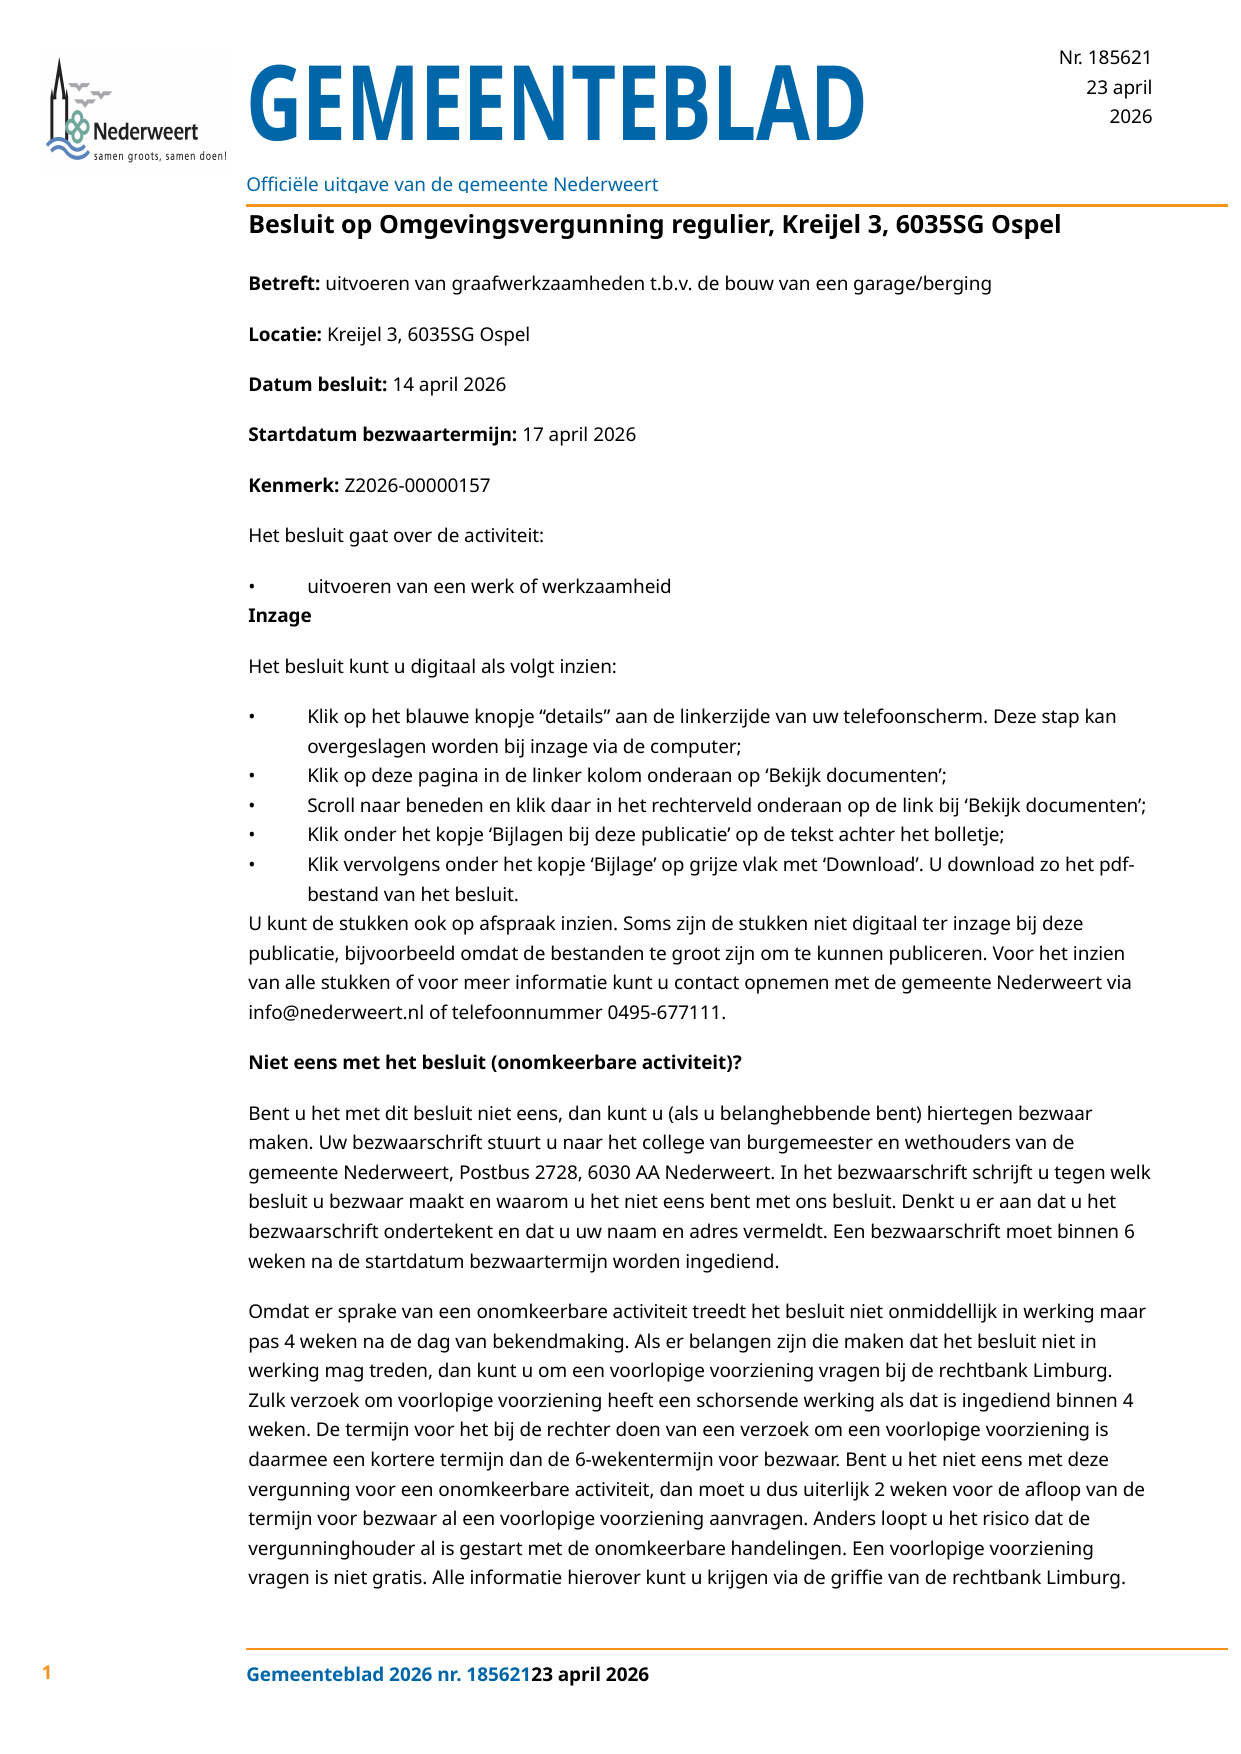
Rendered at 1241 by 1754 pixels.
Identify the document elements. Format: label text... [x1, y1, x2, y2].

text Kenmerk: Z2026-00000157 [248, 472, 1152, 498]
text Datum besluit: 14 april 2026 [248, 371, 1152, 397]
text Locatie: Kreijel 3, 6035SG Ospel [248, 321, 1152, 346]
list uitvoeren van een werk of werkzaamheid [248, 573, 1152, 598]
list Klik vervolgens onder het kopje ‘Bijlage’ op grijze vlak met ‘Download’. U download zo het pdf-bestand van het besluit. [248, 851, 1152, 906]
text Inzage [248, 602, 1152, 628]
text Startdatum bezwaartermijn: 17 april 2026 [248, 422, 1152, 447]
text Niet eens met het besluit (onomkeerbare activiteit)? [248, 1049, 1152, 1075]
text Omdat er sprake van een onomkeerbare activiteit treedt het besluit niet onmiddellijk in werking maar pas 4 weken na de dag van bekendmaking. Als er belangen zijn die maken dat het besluit niet in werking mag treden, dan kunt u om een voorlopige voorziening vragen bij de rechtbank Limburg. Zulk verzoek om voorlopige voorziening heeft een schorsende werking als dat is ingediend binnen 4 weken. De termijn voor het bij de rechter doen van een verzoek om een voorlopige voorziening is daarmee een kortere termijn dan de 6-wekentermijn voor bezwaar. Bent u het niet eens met deze vergunning voor een onomkeerbare activiteit, dan moet u dus uiterlijk 2 weken voor de afloop van de termijn voor bezwaar al een voorlopige voorziening aanvragen. Anders loopt u het risico dat de vergunninghouder al is gestart met de onomkeerbare handelingen. Een voorlopige voorziening vragen is niet gratis. Alle informatie hierover kunt u krijgen via de griffie van de rechtbank Limburg. [248, 1298, 1152, 1590]
list Klik onder het kopje ‘Bijlagen bij deze publicatie’ op de tekst achter het bolletje; [248, 822, 1152, 847]
list Klik op deze pagina in de linker kolom onderaan op ‘Bekijk documenten’; [248, 762, 1152, 788]
picture [41, 47, 231, 172]
list Klik op het blauwe knopje “details” aan de linkerzijde van uw telefoonscherm. Deze stap kan overgeslagen worden bij inzage via de computer; [248, 703, 1152, 758]
text Betreft: uitvoeren van graafwerkzaamheden t.b.v. de bouw van een garage/berging [248, 270, 1152, 296]
text Het besluit gaat over de activiteit: [248, 522, 1152, 548]
text Het besluit kunt u digitaal als volgt inzien: [248, 653, 1152, 678]
text U kunt de stukken ook op afspraak inzien. Soms zijn de stukken niet digitaal ter inzage bij deze publicatie, bijvoorbeeld omdat de bestanden te groot zijn om te kunnen publiceren. Voor het inzien van alle stukken of voor meer informatie kunt u contact opnemen met de gemeente Nederweert via info@nederweert.nl of telefoonnummer 0495-677111. [248, 910, 1152, 1025]
text Besluit op Omgevingsvergunning regulier, Kreijel 3, 6035SG Ospel [248, 207, 1152, 241]
list Scroll naar beneden en klik daar in het rechterveld onderaan op de link bij ‘Bekijk documenten’; [248, 792, 1152, 818]
text Bent u het met dit besluit niet eens, dan kunt u (als u belanghebbende bent) hiertegen bezwaar maken. Uw bezwaarschrift stuurt u naar het college van burgemeester en wethouders van de gemeente Nederweert, Postbus 2728, 6030 AA Nederweert. In het bezwaarschrift schrijft u tegen welk besluit u bezwaar maakt en waarom u het niet eens bent met ons besluit. Denkt u er aan dat u het bezwaarschrift ondertekent en dat u uw naam en adres vermeldt. Een bezwaarschrift moet binnen 6 weken na de startdatum bezwaartermijn worden ingediend. [248, 1100, 1152, 1273]
